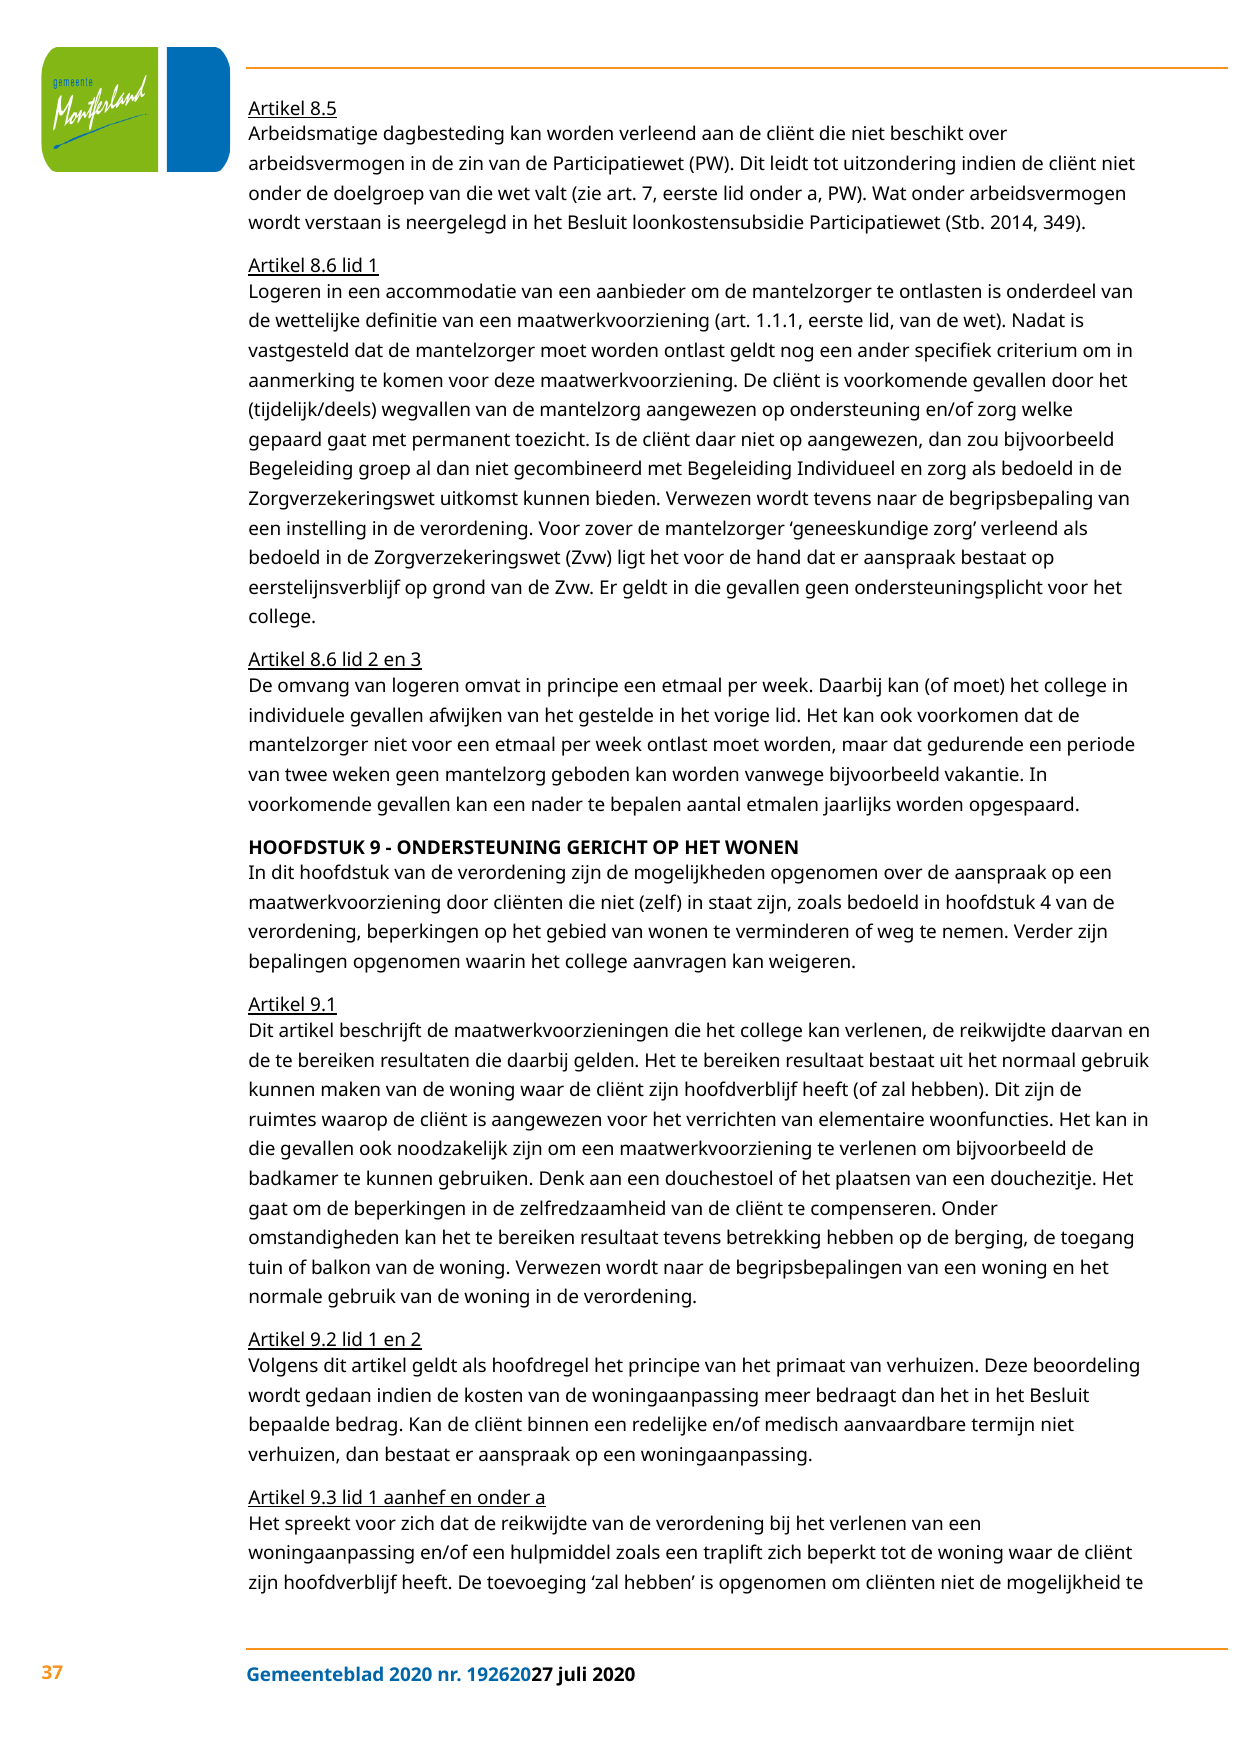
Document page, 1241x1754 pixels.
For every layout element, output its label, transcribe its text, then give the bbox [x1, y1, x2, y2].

text Logeren in een accommodatie van een aanbieder om de mantelzorger te ontlasten is onderdeel van de wettelijke definitie van een maatwerkvoorziening (art. 1.1.1, eerste lid, van de wet). Nadat is vastgesteld dat de mantelzorger moet worden ontlast geldt nog een ander specifiek criterium om in aanmerking te komen voor deze maatwerkvoorziening. De cliënt is voorkomende gevallen door het (tijdelijk/deels) wegvallen van de mantelzorg aangewezen op ondersteuning en/of zorg welke gepaard gaat met permanent toezicht. Is de cliënt daar niet op aangewezen, dan zou bijvoorbeeld Begeleiding groep al dan niet gecombineerd met Begeleiding Individueel en zorg als bedoeld in de Zorgverzekeringswet uitkomst kunnen bieden. Verwezen wordt tevens naar de begripsbepaling van een instelling in de verordening. Voor zover de mantelzorger ‘geneeskundige zorg’ verleend als bedoeld in de Zorgverzekeringswet (Zvw) ligt het voor de hand dat er aanspraak bestaat op eerstelijnsverblijf op grond van de Zvw. Er geldt in die gevallen geen ondersteuningsplicht voor het college. [248, 278, 1152, 629]
text Artikel 8.6 lid 1 [248, 252, 1152, 278]
text Artikel 9.3 lid 1 aanhef en onder a [248, 1484, 1152, 1510]
text De omvang van logeren omvat in principe een etmaal per week. Daarbij kan (of moet) het college in individuele gevallen afwijken van het gestelde in het vorige lid. Het kan ook voorkomen dat de mantelzorger niet voor een etmaal per week ontlast moet worden, maar dat gedurende een periode van twee weken geen mantelzorg geboden kan worden vanwege bijvoorbeeld vakantie. In voorkomende gevallen kan een nader te bepalen aantal etmalen jaarlijks worden opgespaard. [248, 672, 1152, 816]
text HOOFDSTUK 9 - ONDERSTEUNING GERICHT OP HET WONEN [248, 834, 1152, 859]
text Volgens dit artikel geldt als hoofdregel het principe van het primaat van verhuizen. Deze beoordeling wordt gedaan indien de kosten van de woningaanpassing meer bedraagt dan het in het Besluit bepaalde bedrag. Kan de cliënt binnen een redelijke en/of medisch aanvaardbare termijn niet verhuizen, dan bestaat er aanspraak op een woningaanpassing. [248, 1352, 1152, 1467]
text Het spreekt voor zich dat de reikwijdte van de verordening bij het verlenen van een woningaanpassing en/of een hulpmiddel zoals een traplift zich beperkt tot de woning waar de cliënt zijn hoofdverblijf heeft. De toevoeging ‘zal hebben’ is opgenomen om cliënten niet de mogelijkheid te [248, 1510, 1152, 1595]
text Artikel 9.2 lid 1 en 2 [248, 1327, 1152, 1352]
picture [41, 47, 231, 172]
text In dit hoofdstuk van de verordening zijn de mogelijkheden opgenomen over de aanspraak op een maatwerkvoorziening door cliënten die niet (zelf) in staat zijn, zoals bedoeld in hoofdstuk 4 van de verordening, beperkingen op het gebied van wonen te verminderen of weg te nemen. Verder zijn bepalingen opgenomen waarin het college aanvragen kan weigeren. [248, 859, 1152, 974]
text Dit artikel beschrijft de maatwerkvoorzieningen die het college kan verlenen, de reikwijdte daarvan en de te bereiken resultaten die daarbij gelden. Het te bereiken resultaat bestaat uit het normaal gebruik kunnen maken van de woning waar de cliënt zijn hoofdverblijf heeft (of zal hebben). Dit zijn de ruimtes waarop de cliënt is aangewezen voor het verrichten van elementaire woonfuncties. Het kan in die gevallen ook noodzakelijk zijn om een maatwerkvoorziening te verlenen om bijvoorbeeld de badkamer te kunnen gebruiken. Denk aan een douchestoel of het plaatsen van een douchezitje. Het gaat om de beperkingen in de zelfredzaamheid van de cliënt te compenseren. Onder omstandigheden kan het te bereiken resultaat tevens betrekking hebben op de berging, de toegang tuin of balkon van de woning. Verwezen wordt naar de begripsbepalingen van een woning en het normale gebruik van de woning in de verordening. [248, 1017, 1152, 1309]
text Artikel 8.5 [248, 95, 1152, 121]
text Arbeidsmatige dagbesteding kan worden verleend aan de cliënt die niet beschikt over arbeidsvermogen in de zin van de Participatiewet (PW). Dit leidt tot uitzondering indien de cliënt niet onder de doelgroep van die wet valt (zie art. 7, eerste lid onder a, PW). Wat onder arbeidsvermogen wordt verstaan is neergelegd in het Besluit loonkostensubsidie Participatiewet (Stb. 2014, 349). [248, 121, 1152, 235]
text Artikel 8.6 lid 2 en 3 [248, 647, 1152, 672]
text Artikel 9.1 [248, 991, 1152, 1017]
